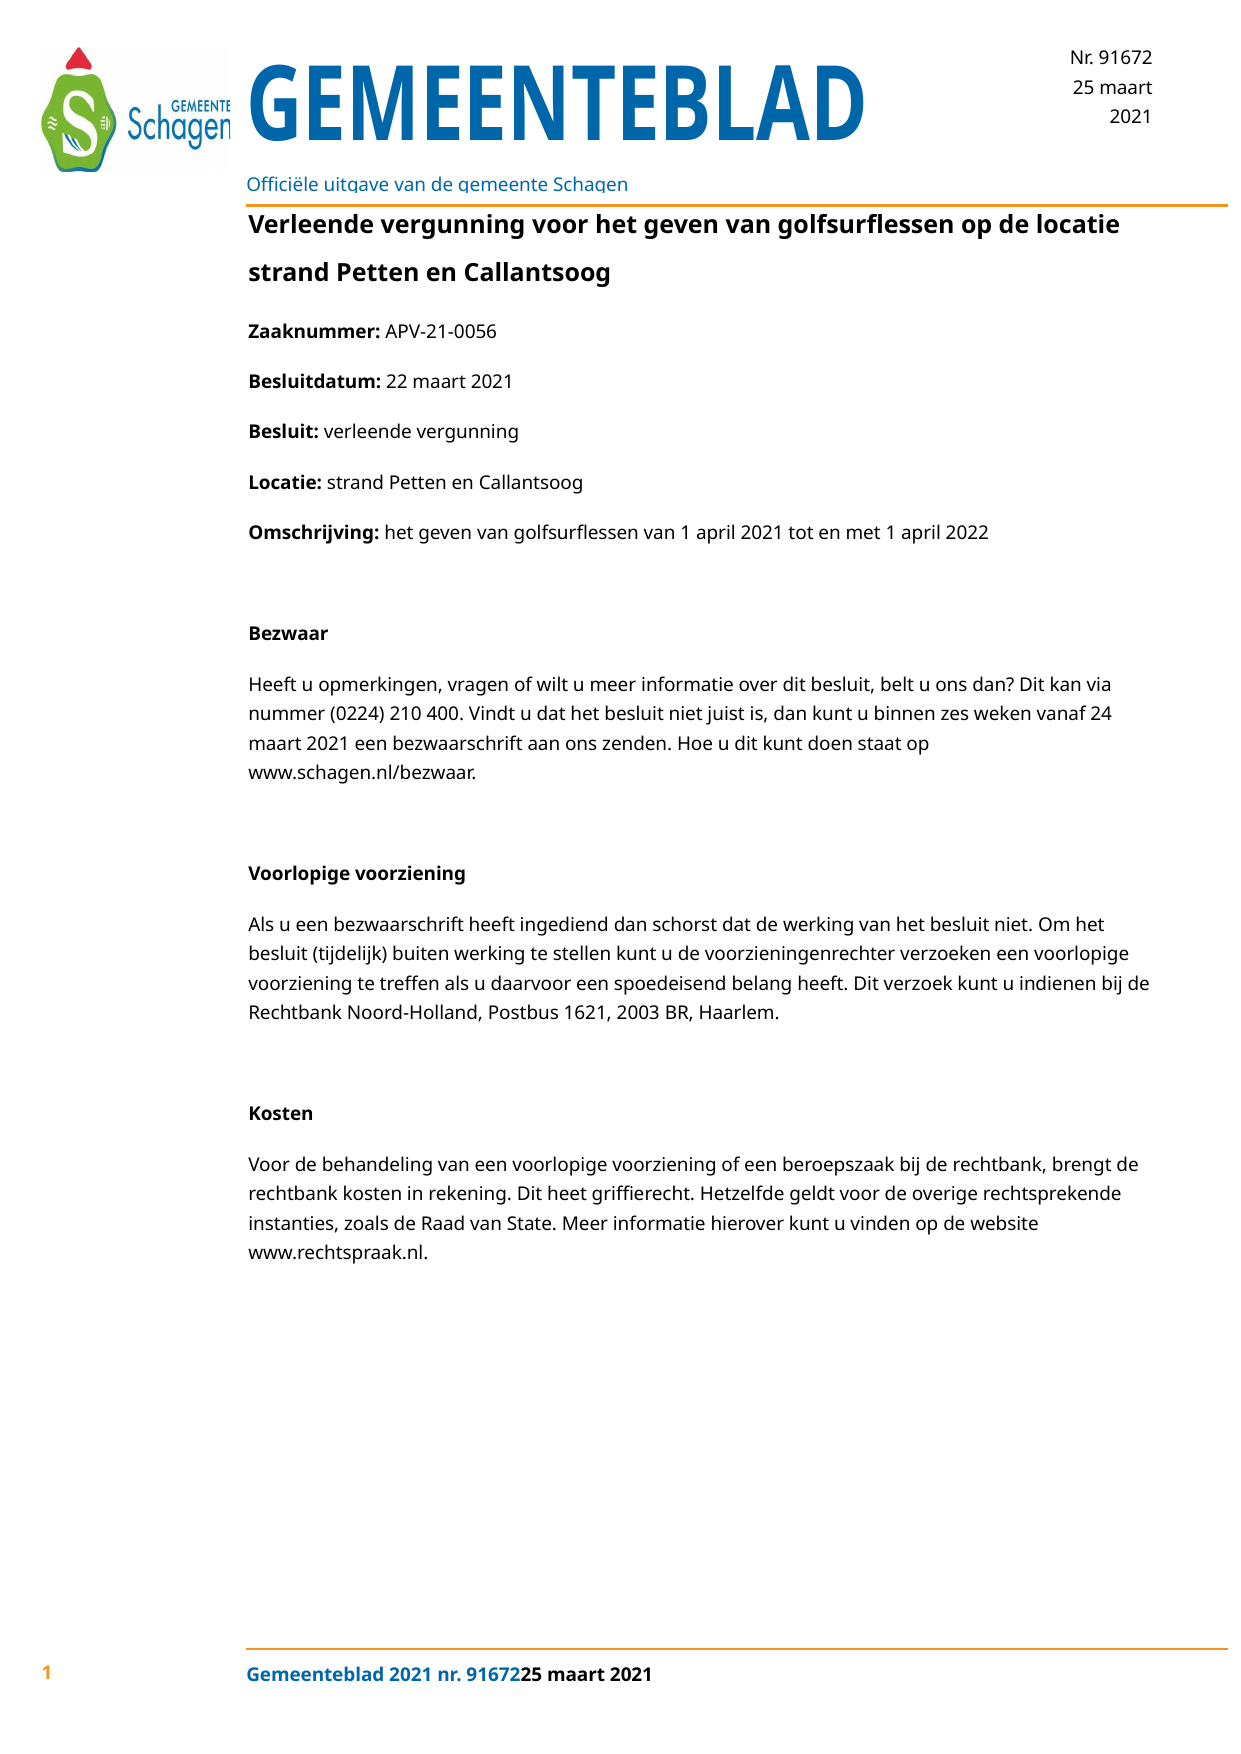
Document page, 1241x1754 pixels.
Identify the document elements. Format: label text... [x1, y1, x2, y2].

text Kosten [248, 1100, 1152, 1126]
text Voorlopige voorziening [248, 860, 1152, 886]
text Besluit: verleende vergunning [248, 419, 1152, 444]
text Omschrijving: het geven van golfsurflessen van 1 april 2021 tot en met 1 april 2022 [248, 519, 1152, 545]
text Zaaknummer: APV-21-0056 [248, 318, 1152, 344]
picture [41, 47, 231, 172]
text Besluitdatum: 22 maart 2021 [248, 368, 1152, 394]
text Locatie: strand Petten en Callantsoog [248, 469, 1152, 495]
text Voor de behandeling van een voorlopige voorziening of een beroepszaak bij de rechtbank, brengt de rechtbank kosten in rekening. Dit heet griffierecht. Hetzelfde geldt voor de overige rechtsprekende instanties, zoals de Raad van State. Meer informatie hierover kunt u vinden op de website www.rechtspraak.nl. [248, 1151, 1152, 1265]
text Verleende vergunning voor het geven van golfsurflessen op de locatie strand Petten en Callantsoog [248, 207, 1152, 288]
text Bezwaar [248, 620, 1152, 646]
text Als u een bezwaarschrift heeft ingediend dan schorst dat de werking van het besluit niet. Om het besluit (tijdelijk) buiten werking te stellen kunt u de voorzieningenrechter verzoeken een voorlopige voorziening te treffen als u daarvoor een spoedeisend belang heeft. Dit verzoek kunt u indienen bij de Rechtbank Noord-Holland, Postbus 1621, 2003 BR, Haarlem. [248, 911, 1152, 1025]
text Heeft u opmerkingen, vragen of wilt u meer informatie over dit besluit, belt u ons dan? Dit kan via nummer (0224) 210 400. Vindt u dat het besluit niet juist is, dan kunt u binnen zes weken vanaf 24 maart 2021 een bezwaarschrift aan ons zenden. Hoe u dit kunt doen staat op www.schagen.nl/bezwaar. [248, 671, 1152, 785]
